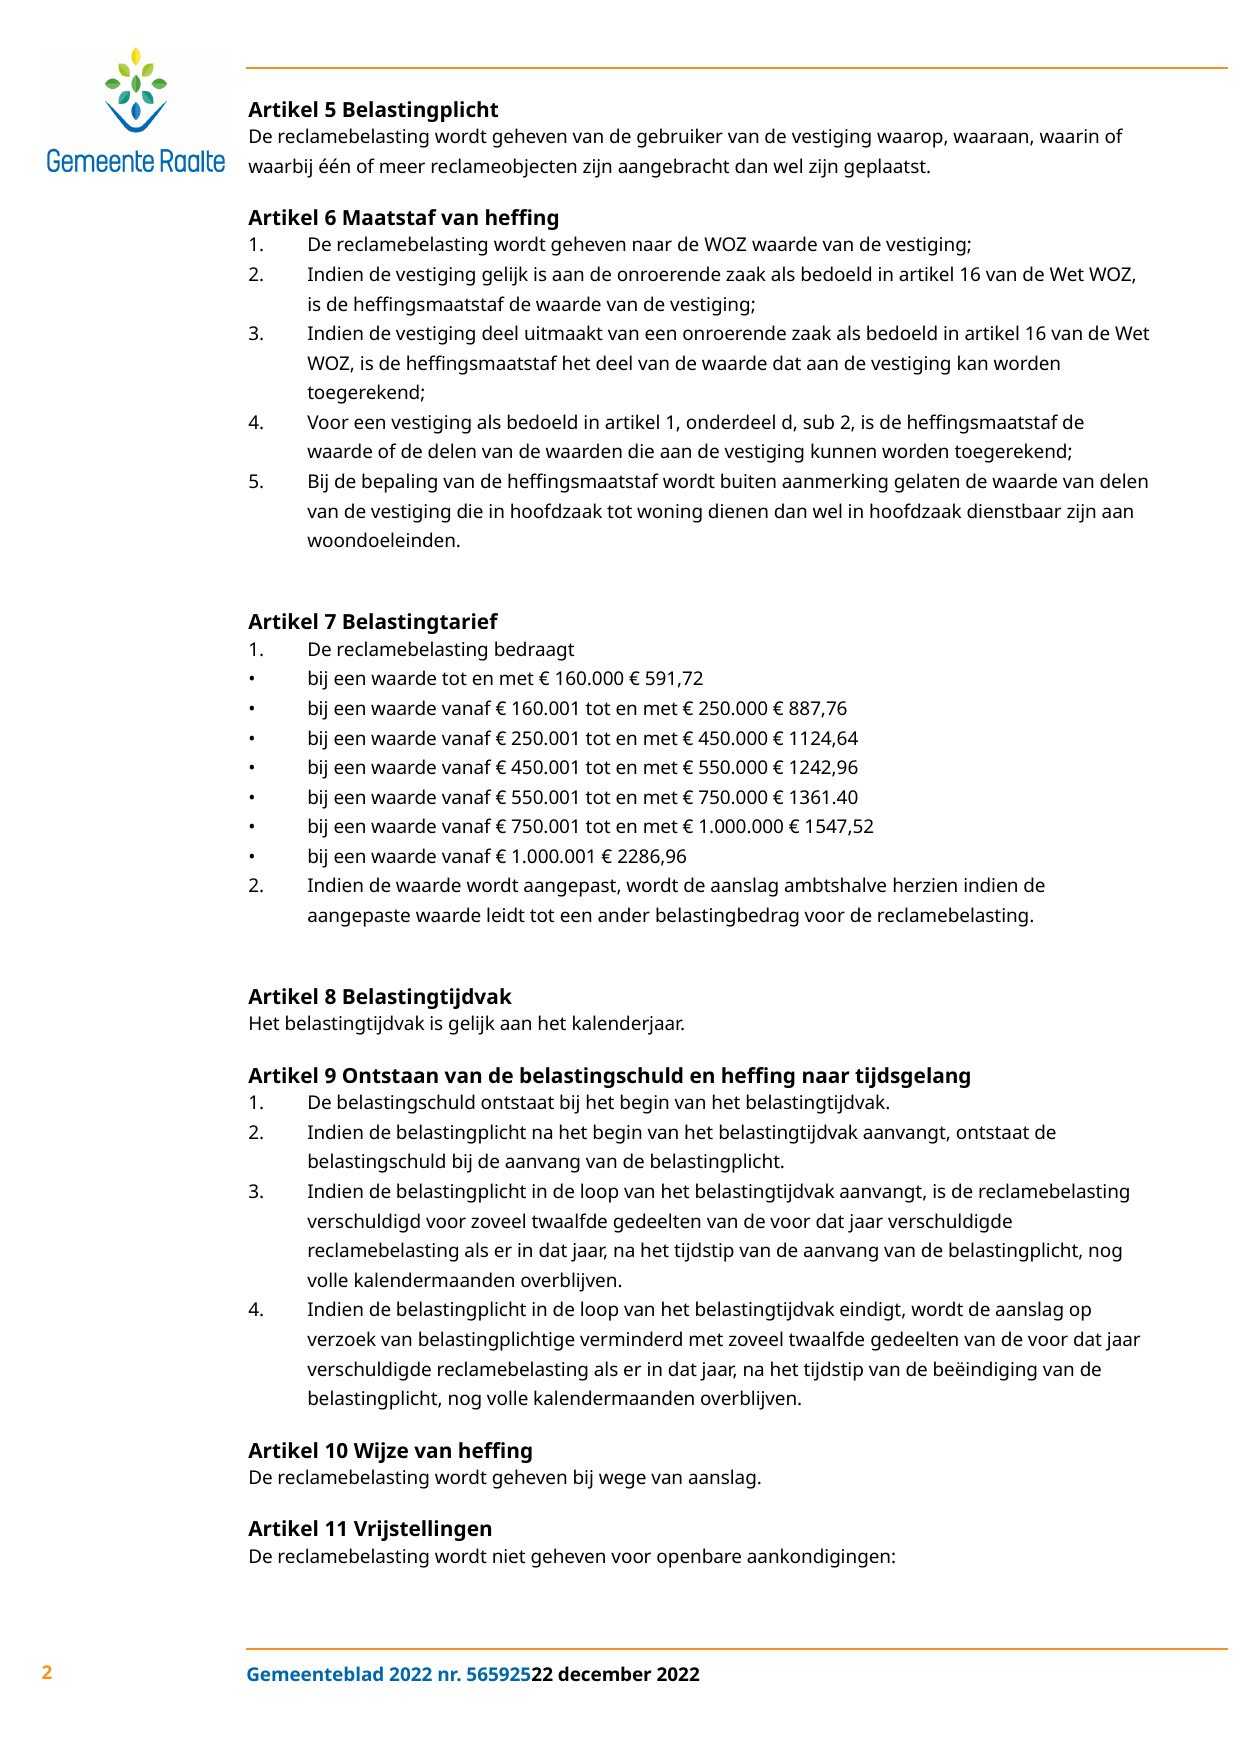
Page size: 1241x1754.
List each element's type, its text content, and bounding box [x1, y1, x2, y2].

list De belastingschuld ontstaat bij het begin van het belastingtijdvak. [248, 1089, 1152, 1115]
picture [41, 47, 231, 172]
text Artikel 10 Wijze van heffing [248, 1436, 1152, 1464]
list bij een waarde vanaf € 550.001 tot en met € 750.000 € 1361.40 [248, 784, 1152, 809]
list bij een waarde vanaf € 250.001 tot en met € 450.000 € 1124,64 [248, 725, 1152, 750]
list Indien de vestiging deel uitmaakt van een onroerende zaak als bedoeld in artikel 16 van de Wet WOZ, is de heffingsmaatstaf het deel van de waarde dat aan de vestiging kan worden toegerekend; [248, 320, 1152, 405]
list De reclamebelasting bedraagt [248, 636, 1152, 662]
list bij een waarde vanaf € 450.001 tot en met € 550.000 € 1242,96 [248, 754, 1152, 780]
text Artikel 9 Ontstaan van de belastingschuld en heffing naar tijdsgelang [248, 1061, 1152, 1089]
list bij een waarde tot en met € 160.000 € 591,72 [248, 666, 1152, 691]
list bij een waarde vanaf € 160.001 tot en met € 250.000 € 887,76 [248, 695, 1152, 721]
list Indien de waarde wordt aangepast, wordt de aanslag ambtshalve herzien indien de aangepaste waarde leidt tot een ander belastingbedrag voor de reclamebelasting. [248, 873, 1152, 928]
text Artikel 7 Belastingtarief [248, 607, 1152, 636]
list Indien de belastingplicht in de loop van het belastingtijdvak aanvangt, is de reclamebelasting verschuldigd voor zoveel twaalfde gedeelten van de voor dat jaar verschuldigde reclamebelasting als er in dat jaar, na het tijdstip van de aanvang van de belastingplicht, nog volle kalendermaanden overblijven. [248, 1178, 1152, 1293]
list Indien de belastingplicht na het begin van het belastingtijdvak aanvangt, ontstaat de belastingschuld bij de aanvang van de belastingplicht. [248, 1119, 1152, 1174]
text De reclamebelasting wordt niet geheven voor openbare aankondigingen: [248, 1543, 1152, 1569]
list bij een waarde vanaf € 1.000.001 € 2286,96 [248, 843, 1152, 869]
text Artikel 8 Belastingtijdvak [248, 982, 1152, 1011]
text Het belastingtijdvak is gelijk aan het kalenderjaar. [248, 1011, 1152, 1036]
text Artikel 11 Vrijstellingen [248, 1514, 1152, 1543]
text De reclamebelasting wordt geheven van de gebruiker van de vestiging waarop, waaraan, waarin of waarbij één of meer reclameobjecten zijn aangebracht dan wel zijn geplaatst. [248, 123, 1152, 178]
list Voor een vestiging als bedoeld in artikel 1, onderdeel d, sub 2, is de heffingsmaatstaf de waarde of de delen van de waarden die aan de vestiging kunnen worden toegerekend; [248, 409, 1152, 464]
list Bij de bepaling van de heffingsmaatstaf wordt buiten aanmerking gelaten de waarde van delen van de vestiging die in hoofdzaak tot woning dienen dan wel in hoofdzaak dienstbaar zijn aan woondoeleinden. [248, 468, 1152, 553]
text De reclamebelasting wordt geheven bij wege van aanslag. [248, 1464, 1152, 1490]
text Artikel 6 Maatstaf van heffing [248, 203, 1152, 232]
list bij een waarde vanaf € 750.001 tot en met € 1.000.000 € 1547,52 [248, 813, 1152, 839]
list Indien de vestiging gelijk is aan de onroerende zaak als bedoeld in artikel 16 van de Wet WOZ, is de heffingsmaatstaf de waarde van de vestiging; [248, 261, 1152, 317]
list De reclamebelasting wordt geheven naar de WOZ waarde van de vestiging; [248, 232, 1152, 257]
list Indien de belastingplicht in de loop van het belastingtijdvak eindigt, wordt de aanslag op verzoek van belastingplichtige verminderd met zoveel twaalfde gedeelten van de voor dat jaar verschuldigde reclamebelasting als er in dat jaar, na het tijdstip van de beëindiging van de belastingplicht, nog volle kalendermaanden overblijven. [248, 1297, 1152, 1411]
text Artikel 5 Belastingplicht [248, 95, 1152, 123]
